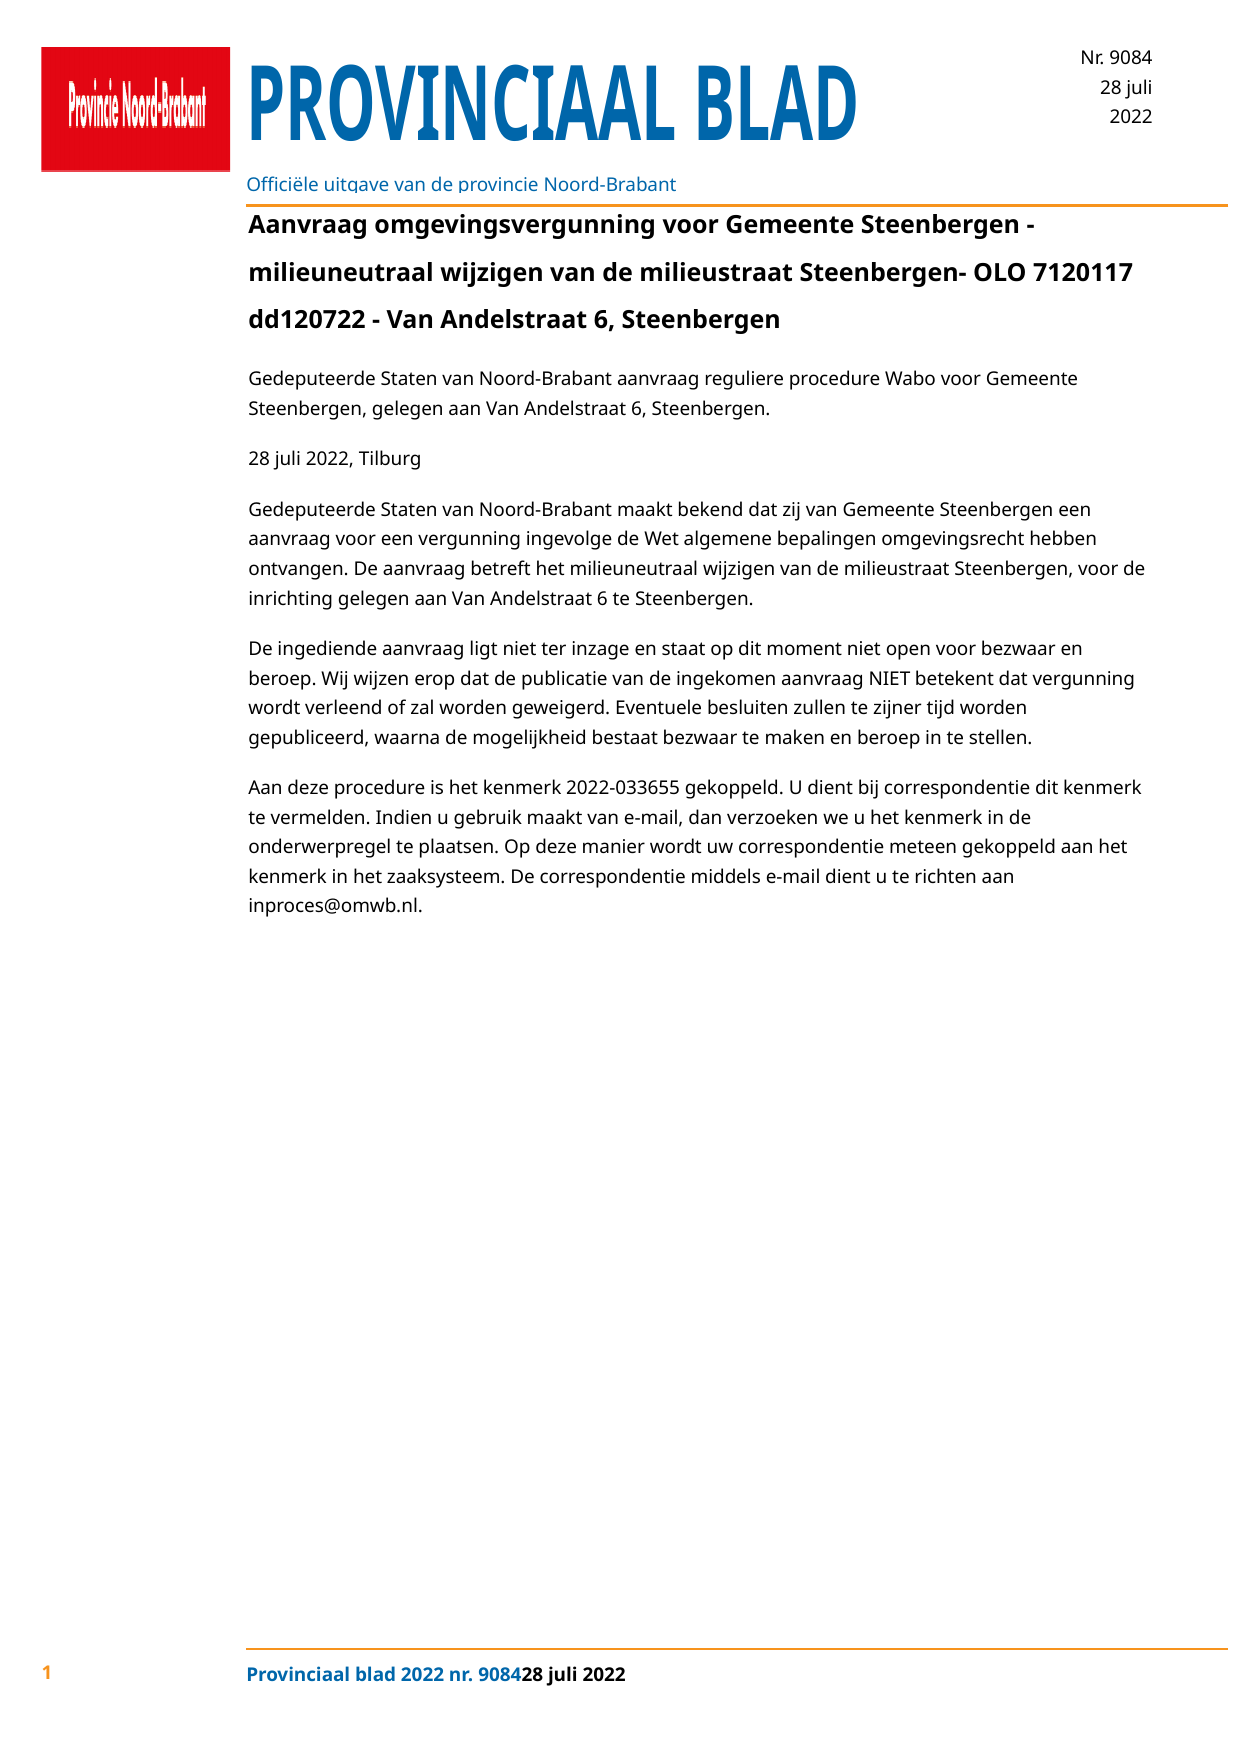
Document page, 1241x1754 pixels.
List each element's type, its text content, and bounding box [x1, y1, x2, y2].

text Aan deze procedure is het kenmerk 2022-033655 gekoppeld. U dient bij correspondentie dit kenmerk te vermelden. Indien u gebruik maakt van e-mail, dan verzoeken we u het kenmerk in de onderwerpregel te plaatsen. Op deze manier wordt uw correspondentie meteen gekoppeld aan het kenmerk in het zaaksysteem. De correspondentie middels e-mail dient u te richten aan inproces@omwb.nl. [248, 774, 1152, 918]
text Gedeputeerde Staten van Noord-Brabant aanvraag reguliere procedure Wabo voor Gemeente Steenbergen, gelegen aan Van Andelstraat 6, Steenbergen. [248, 366, 1152, 421]
text 28 juli 2022, Tilburg [248, 446, 1152, 471]
text Aanvraag omgevingsvergunning voor Gemeente Steenbergen - milieuneutraal wijzigen van de milieustraat Steenbergen- OLO 7120117 dd120722 - Van Andelstraat 6, Steenbergen [248, 207, 1152, 336]
picture [41, 47, 231, 172]
text De ingediende aanvraag ligt niet ter inzage en staat op dit moment niet open voor bezwaar en beroep. Wij wijzen erop dat de publicatie van de ingekomen aanvraag NIET betekent dat vergunning wordt verleend of zal worden geweigerd. Eventuele besluiten zullen te zijner tijd worden gepubliceerd, waarna de mogelijkheid bestaat bezwaar te maken en beroep in te stellen. [248, 635, 1152, 749]
text Gedeputeerde Staten van Noord-Brabant maakt bekend dat zij van Gemeente Steenbergen een aanvraag voor een vergunning ingevolge de Wet algemene bepalingen omgevingsrecht hebben ontvangen. De aanvraag betreft het milieuneutraal wijzigen van de milieustraat Steenbergen, voor de inrichting gelegen aan Van Andelstraat 6 te Steenbergen. [248, 496, 1152, 610]
